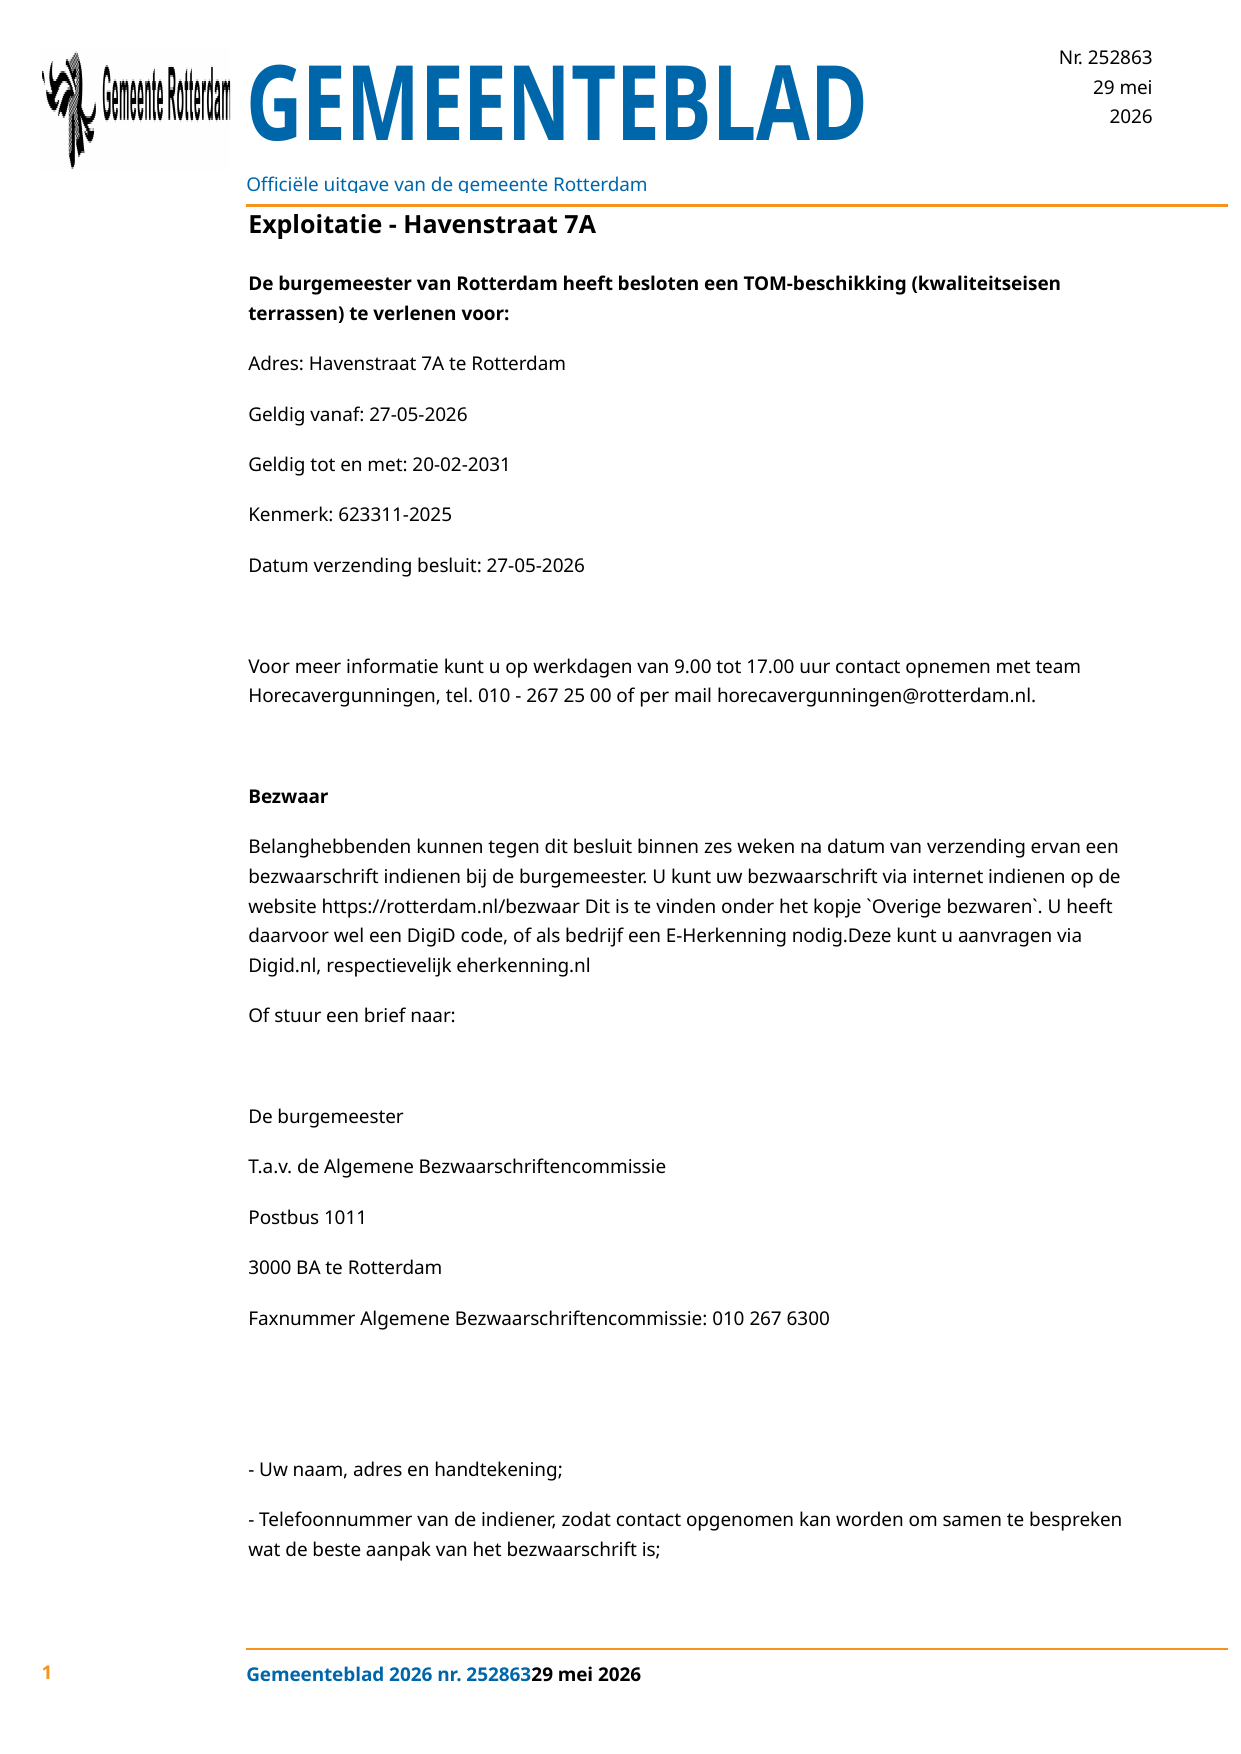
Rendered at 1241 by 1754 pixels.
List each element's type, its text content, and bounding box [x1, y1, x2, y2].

text Datum verzending besluit: 27-05-2026 [248, 552, 1152, 578]
text Bezwaar [248, 783, 1152, 809]
text T.a.v. de Algemene Bezwaarschriftencommissie [248, 1154, 1152, 1179]
text Voor meer informatie kunt u op werkdagen van 9.00 tot 17.00 uur contact opnemen met team Horecavergunningen, tel. 010 - 267 25 00 of per mail horecavergunningen@rotterdam.nl. [248, 653, 1152, 708]
text Belanghebbenden kunnen tegen dit besluit binnen zes weken na datum van verzending ervan een bezwaarschrift indienen bij de burgemeester. U kunt uw bezwaarschrift via internet indienen op de website https://rotterdam.nl/bezwaar Dit is te vinden onder het kopje `Overige bezwaren`. U heeft daarvoor wel een DigiD code, of als bedrijf een E-Herkenning nodig.Deze kunt u aanvragen via Digid.nl, respectievelijk eherkenning.nl [248, 834, 1152, 978]
picture [41, 47, 231, 172]
text De burgemeester van Rotterdam heeft besloten een TOM-beschikking (kwaliteitseisen terrassen) te verlenen voor: [248, 270, 1152, 326]
text Geldig vanaf: 27-05-2026 [248, 401, 1152, 426]
text Adres: Havenstraat 7A te Rotterdam [248, 350, 1152, 376]
text Postbus 1011 [248, 1204, 1152, 1230]
text De burgemeester [248, 1103, 1152, 1129]
text Of stuur een brief naar: [248, 1002, 1152, 1028]
text - Uw naam, adres en handtekening; [248, 1456, 1152, 1482]
text 3000 BA te Rotterdam [248, 1254, 1152, 1280]
text - Telefoonnummer van de indiener, zodat contact opgenomen kan worden om samen te bespreken wat de beste aanpak van het bezwaarschrift is; [248, 1507, 1152, 1562]
text Kenmerk: 623311-2025 [248, 502, 1152, 527]
text Faxnummer Algemene Bezwaarschriftencommissie: 010 267 6300 [248, 1305, 1152, 1331]
text Geldig tot en met: 20-02-2031 [248, 451, 1152, 477]
text Exploitatie - Havenstraat 7A [248, 207, 1152, 241]
